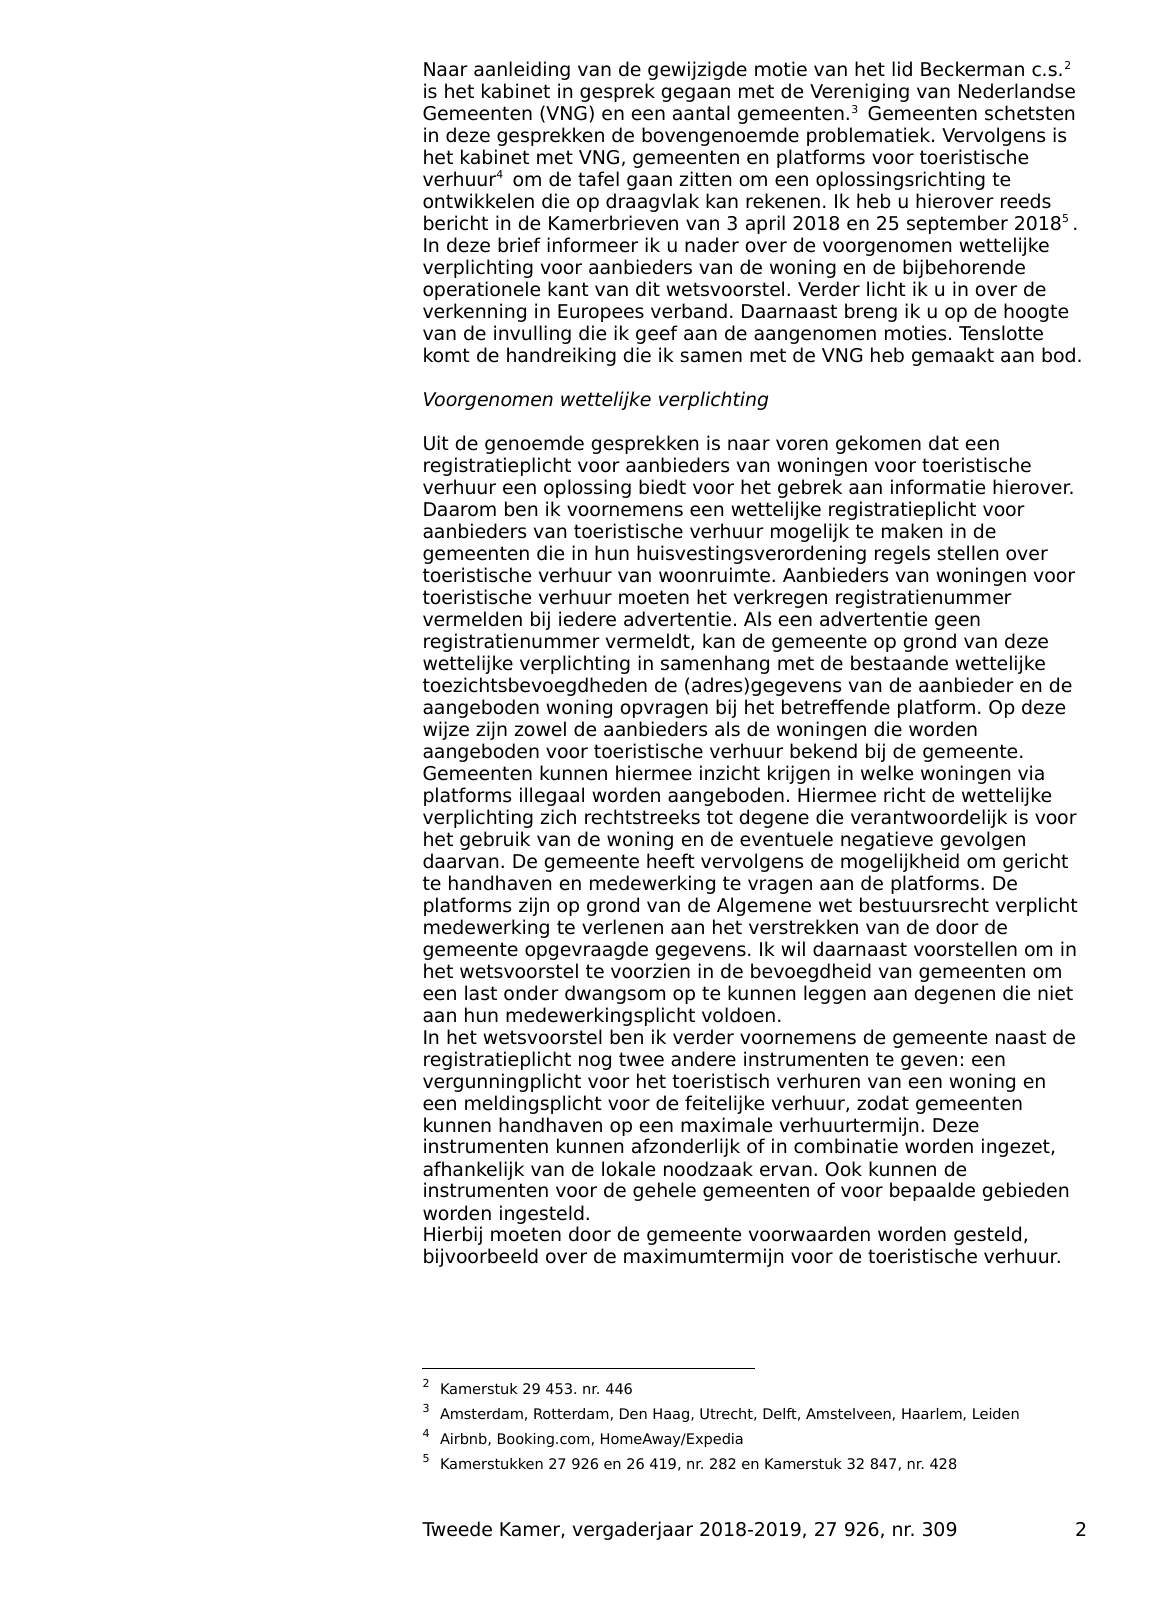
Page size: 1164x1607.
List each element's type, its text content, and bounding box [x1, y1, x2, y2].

subtitle Voorgenomen wettelijke verplichting [422, 389, 1087, 411]
text Naar aanleiding van de gewijzigde motie van het lid Beckerman c.s. is het kabinet in gesprek gegaan met de Vereniging van Nederlandse Gemeenten (VNG) en een aantal gemeenten. Gemeenten schetsten in deze gesprekken de bovengenoemde problematiek. Vervolgens is het kabinet met VNG, gemeenten en platforms voor toeristische verhuur om de tafel gaan zitten om een oplossingsrichting te ontwikkelen die op draagvlak kan rekenen. Ik heb u hierover reeds bericht in de Kamerbrieven van 3 april 2018 en 25 september 2018. In deze brief informeer ik u nader over de voorgenomen wettelijke verplichting voor aanbieders van de woning en de bijbehorende operationele kant van dit wetsvoorstel. Verder licht ik u in over de verkenning in Europees verband. Daarnaast breng ik u op de hoogte van de invulling die ik geef aan de aangenomen moties. Tenslotte komt de handreiking die ik samen met de VNG heb gemaakt aan bod. [422, 59, 1087, 367]
text Airbnb, Booking.com, HomeAway/Expedia [422, 1427, 1087, 1449]
text In het wetsvoorstel ben ik verder voornemens de gemeente naast de registratieplicht nog twee andere instrumenten te geven: een vergunningplicht voor het toeristisch verhuren van een woning en een meldingsplicht voor de feitelijke verhuur, zodat gemeenten kunnen handhaven op een maximale verhuurtermijn. Deze instrumenten kunnen afzonderlijk of in combinatie worden ingezet, afhankelijk van de lokale noodzaak ervan. Ook kunnen de instrumenten voor de gehele gemeenten of voor bepaalde gebieden worden ingesteld. [422, 1027, 1087, 1224]
text Uit de genoemde gesprekken is naar voren gekomen dat een registratieplicht voor aanbieders van woningen voor toeristische verhuur een oplossing biedt voor het gebrek aan informatie hierover. Daarom ben ik voornemens een wettelijke registratieplicht voor aanbieders van toeristische verhuur mogelijk te maken in de gemeenten die in hun huisvestingsverordening regels stellen over toeristische verhuur van woonruimte. Aanbieders van woningen voor toeristische verhuur moeten het verkregen registratienummer vermelden bij iedere advertentie. Als een advertentie geen registratienummer vermeldt, kan de gemeente op grond van deze wettelijke verplichting in samenhang met de bestaande wettelijke toezichtsbevoegdheden de (adres)gegevens van de aanbieder en de aangeboden woning opvragen bij het betreffende platform. Op deze wijze zijn zowel de aanbieders als de woningen die worden aangeboden voor toeristische verhuur bekend bij de gemeente. Gemeenten kunnen hiermee inzicht krijgen in welke woningen via platforms illegaal worden aangeboden. Hiermee richt de wettelijke verplichting zich rechtstreeks tot degene die verantwoordelijk is voor het gebruik van de woning en de eventuele negatieve gevolgen daarvan. De gemeente heeft vervolgens de mogelijkheid om gericht te handhaven en medewerking te vragen aan de platforms. De platforms zijn op grond van de Algemene wet bestuursrecht verplicht medewerking te verlenen aan het verstrekken van de door de gemeente opgevraagde gegevens. Ik wil daarnaast voorstellen om in het wetsvoorstel te voorzien in de bevoegdheid van gemeenten om een last onder dwangsom op te kunnen leggen aan degenen die niet aan hun medewerkingsplicht voldoen. [422, 433, 1087, 1027]
text Kamerstuk 29 453. nr. 446 [422, 1377, 1087, 1399]
text Amsterdam, Rotterdam, Den Haag, Utrecht, Delft, Amstelveen, Haarlem, Leiden [422, 1402, 1087, 1424]
text Hierbij moeten door de gemeente voorwaarden worden gesteld, bijvoorbeeld over de maximumtermijn voor de toeristische verhuur. [422, 1224, 1087, 1268]
text Kamerstukken 27 926 en 26 419, nr. 282 en Kamerstuk 32 847, nr. 428 [422, 1452, 1087, 1474]
